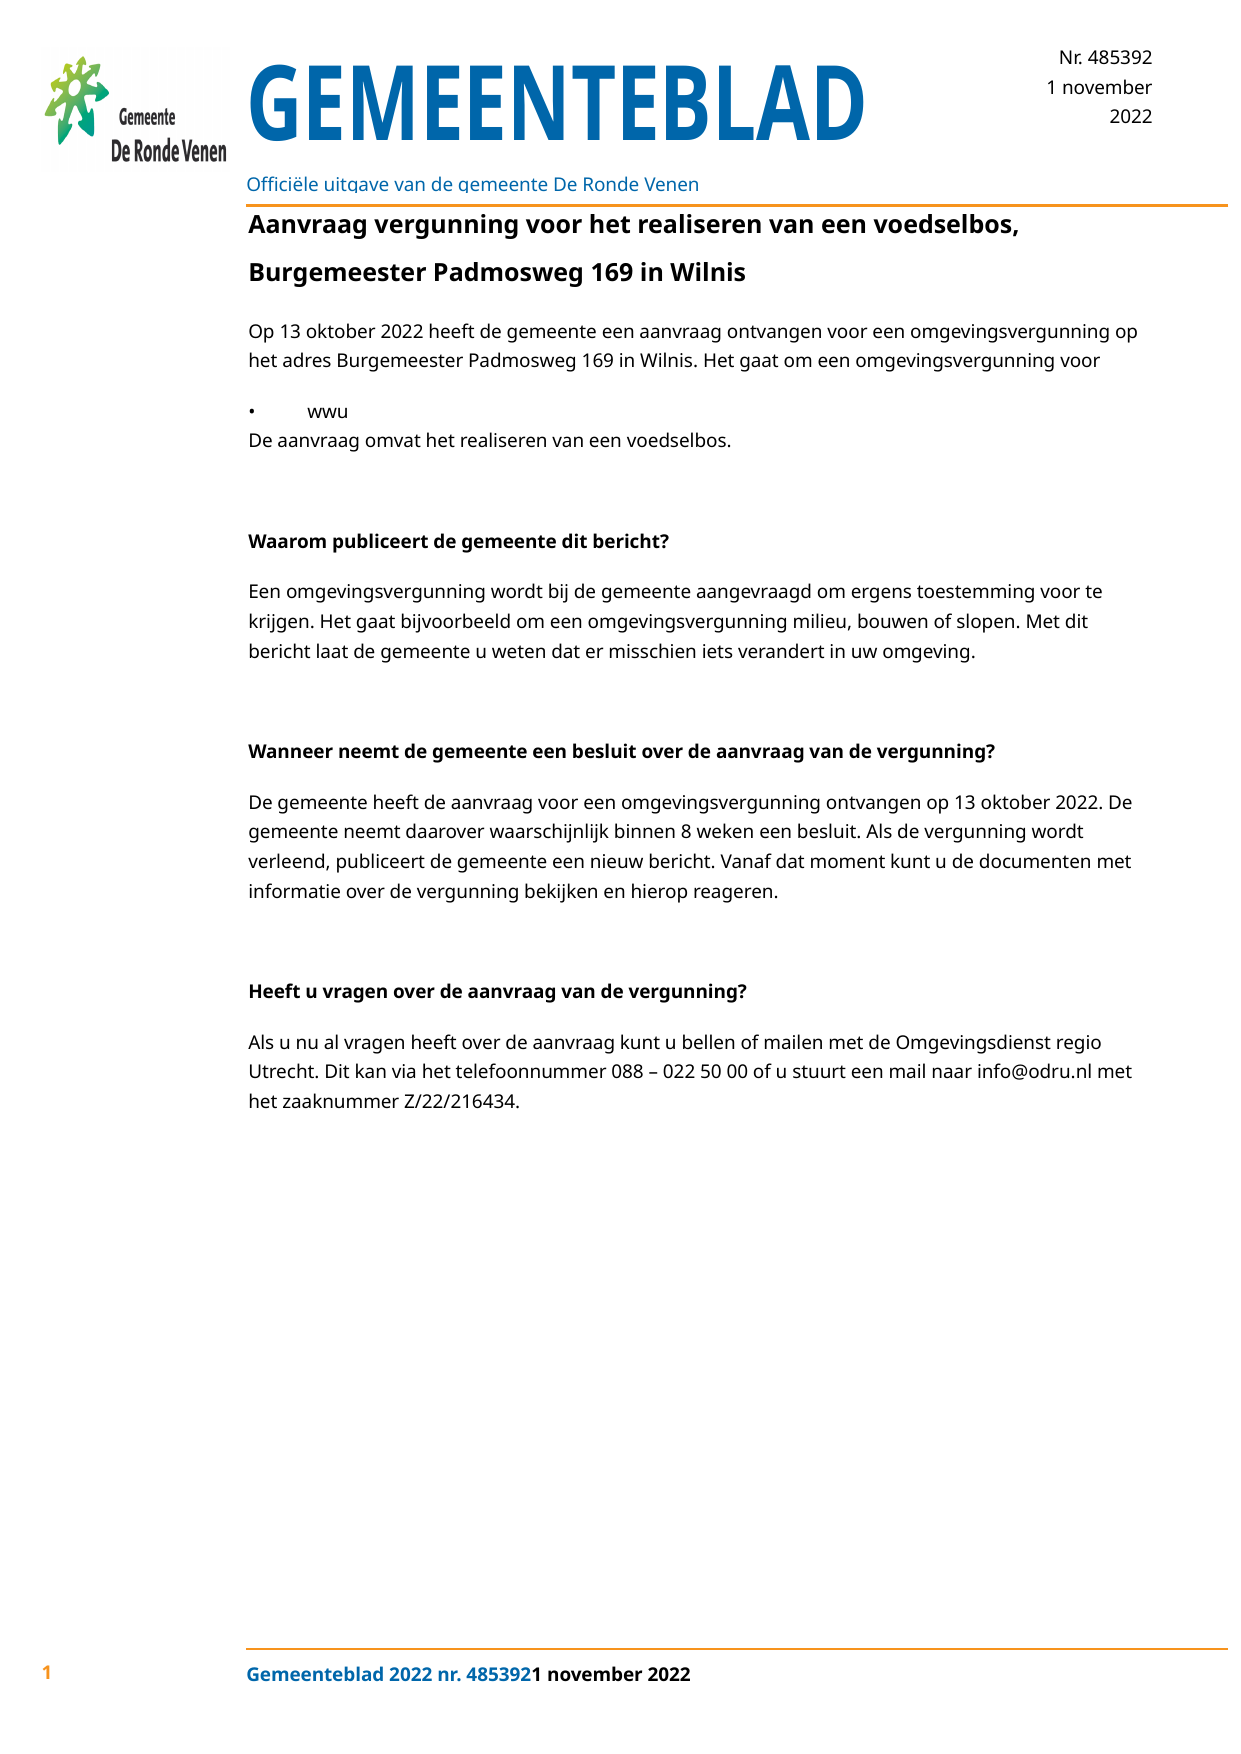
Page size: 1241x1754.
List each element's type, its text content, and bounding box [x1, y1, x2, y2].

list wwu [248, 398, 1152, 424]
text Waarom publiceert de gemeente dit bericht? [248, 528, 1152, 554]
text De aanvraag omvat het realiseren van een voedselbos. [248, 427, 1152, 453]
text Heeft u vragen over de aanvraag van de vergunning? [248, 979, 1152, 1004]
text Een omgevingsvergunning wordt bij de gemeente aangevraagd om ergens toestemming voor te krijgen. Het gaat bijvoorbeeld om een omgevingsvergunning milieu, bouwen of slopen. Met dit bericht laat de gemeente u weten dat er misschien iets verandert in uw omgeving. [248, 579, 1152, 664]
text Wanneer neemt de gemeente een besluit over de aanvraag van de vergunning? [248, 739, 1152, 764]
picture [41, 47, 231, 172]
text Op 13 oktober 2022 heeft de gemeente een aanvraag ontvangen voor een omgevingsvergunning op het adres Burgemeester Padmosweg 169 in Wilnis. Het gaat om een omgevingsvergunning voor [248, 318, 1152, 373]
text Aanvraag vergunning voor het realiseren van een voedselbos, Burgemeester Padmosweg 169 in Wilnis [248, 207, 1152, 288]
text De gemeente heeft de aanvraag voor een omgevingsvergunning ontvangen op 13 oktober 2022. De gemeente neemt daarover waarschijnlijk binnen 8 weken een besluit. Als de vergunning wordt verleend, publiceert de gemeente een nieuw bericht. Vanaf dat moment kunt u de documenten met informatie over de vergunning bekijken en hierop reageren. [248, 789, 1152, 904]
text Als u nu al vragen heeft over de aanvraag kunt u bellen of mailen met de Omgevingsdienst regio Utrecht. Dit kan via het telefoonnummer 088 – 022 50 00 of u stuurt een mail naar info@odru.nl met het zaaknummer Z/22/216434. [248, 1029, 1152, 1114]
